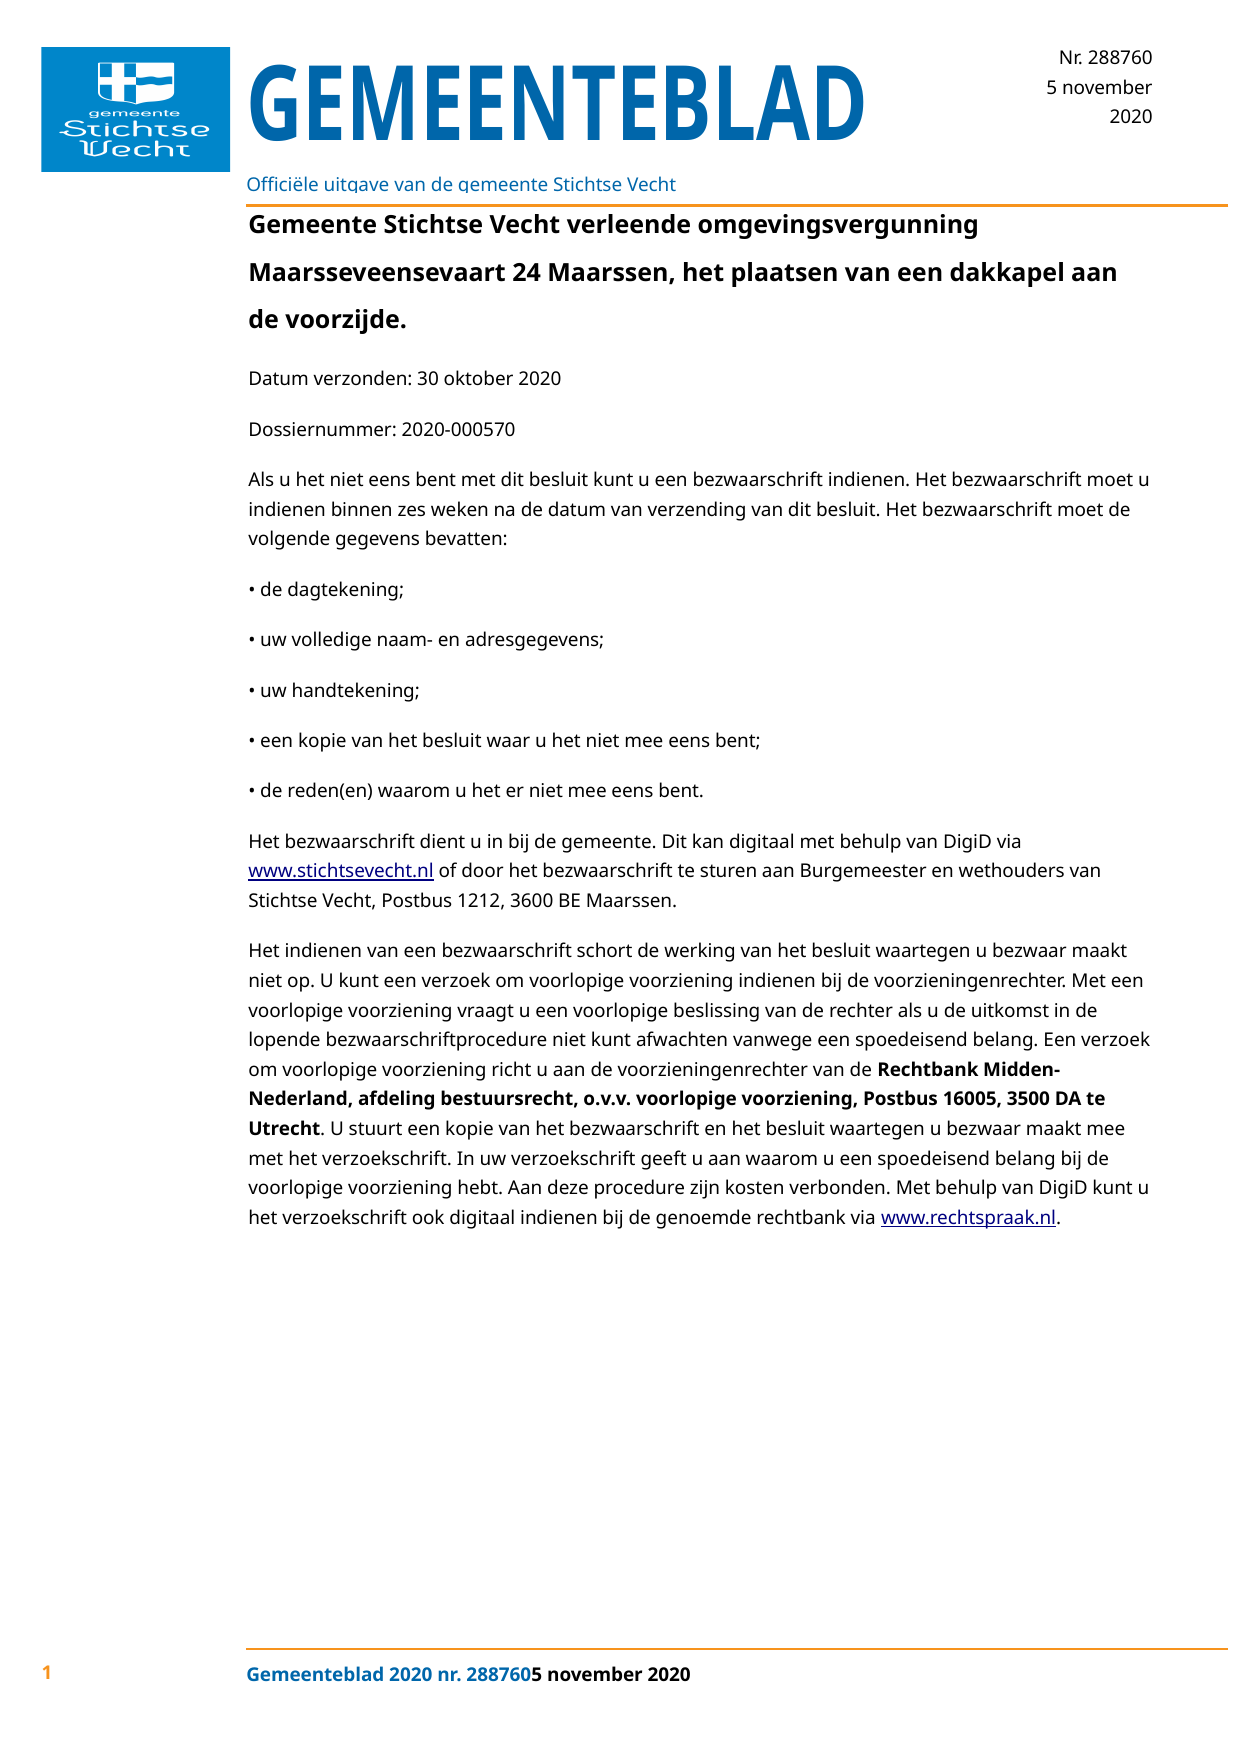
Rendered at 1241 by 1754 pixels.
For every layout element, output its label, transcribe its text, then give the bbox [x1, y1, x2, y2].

text Als u het niet eens bent met dit besluit kunt u een bezwaarschrift indienen. Het bezwaarschrift moet u indienen binnen zes weken na de datum van verzending van dit besluit. Het bezwaarschrift moet de volgende gegevens bevatten: [248, 466, 1152, 551]
text Datum verzonden: 30 oktober 2020 [248, 366, 1152, 391]
text Het indienen van een bezwaarschrift schort de werking van het besluit waartegen u bezwaar maakt niet op. U kunt een verzoek om voorlopige voorziening indienen bij de voorzieningenrechter. Met een voorlopige voorziening vraagt u een voorlopige beslissing van de rechter als u de uitkomst in de lopende bezwaarschriftprocedure niet kunt afwachten vanwege een spoedeisend belang. Een verzoek om voorlopige voorziening richt u aan de voorzieningenrechter van de Rechtbank Midden-Nederland, afdeling bestuursrecht, o.v.v. voorlopige voorziening, Postbus 16005, 3500 DA te Utrecht. U stuurt een kopie van het bezwaarschrift en het besluit waartegen u bezwaar maakt mee met het verzoekschrift. In uw verzoekschrift geeft u aan waarom u een spoedeisend belang bij de voorlopige voorziening hebt. Aan deze procedure zijn kosten verbonden. Met behulp van DigiD kunt u het verzoekschrift ook digitaal indienen bij de genoemde rechtbank via www.rechtspraak.nl. [248, 938, 1152, 1229]
text • de dagtekening; [248, 576, 1152, 602]
picture [137, 63, 174, 103]
text • de reden(en) waarom u het er niet mee eens bent. [248, 778, 1152, 803]
text Gemeente Stichtse Vecht verleende omgevingsvergunning Maarsseveensevaart 24 Maarssen, het plaatsen van een dakkapel aan de voorzijde. [248, 207, 1152, 336]
text Het bezwaarschrift dient u in bij de gemeente. Dit kan digitaal met behulp van DigiD via www.stichtsevecht.nl of door het bezwaarschrift te sturen aan Burgemeester en wethouders van Stichtse Vecht, Postbus 1212, 3600 BE Maarssen. [248, 828, 1152, 913]
picture [99, 63, 135, 101]
text • uw handtekening; [248, 677, 1152, 702]
text Dossiernummer: 2020-000570 [248, 416, 1152, 442]
text • een kopie van het besluit waar u het niet mee eens bent; [248, 727, 1152, 753]
text • uw volledige naam- en adresgegevens; [248, 626, 1152, 652]
